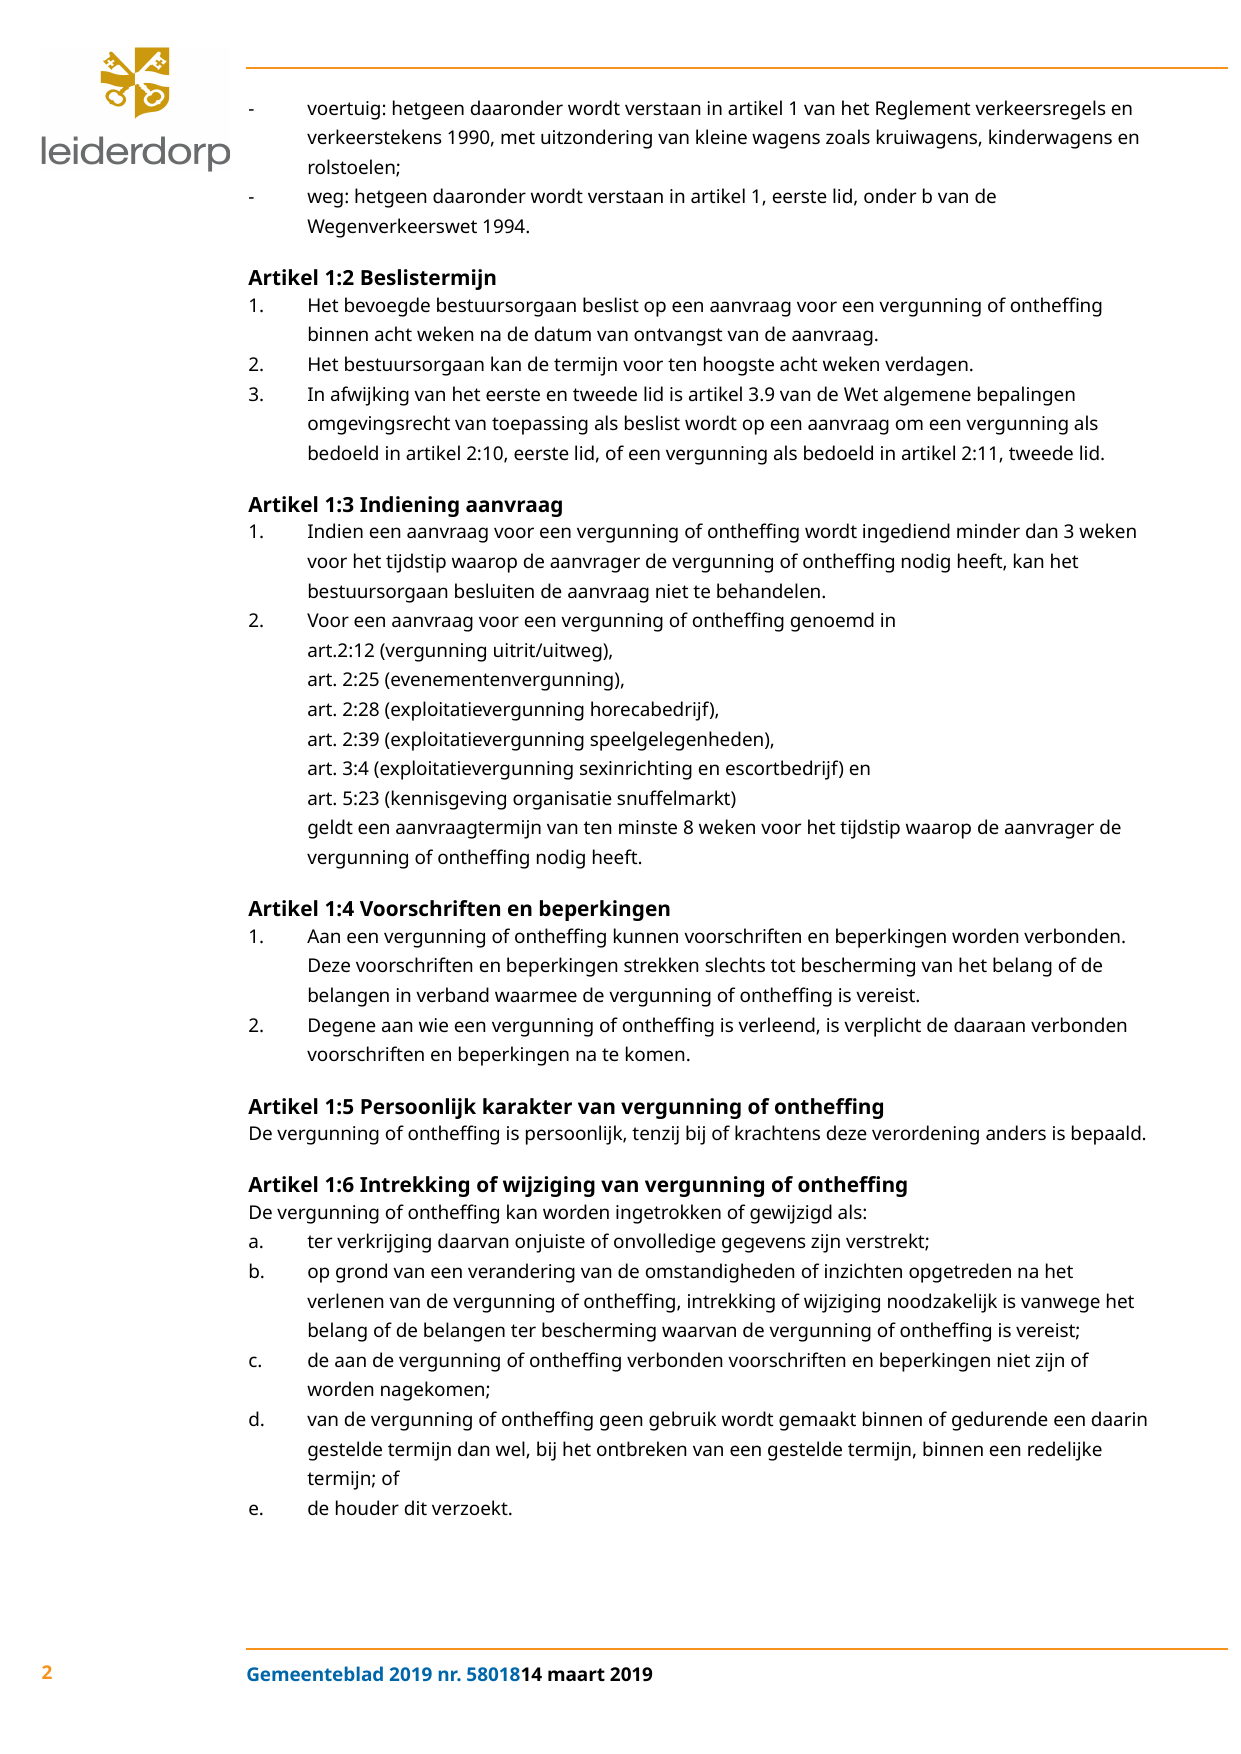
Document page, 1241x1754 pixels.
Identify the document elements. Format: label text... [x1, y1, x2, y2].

list Het bestuursorgaan kan de termijn voor ten hoogste acht weken verdagen. [248, 351, 1152, 377]
list In afwijking van het eerste en tweede lid is artikel 3.9 van de Wet algemene bepalingen omgevingsrecht van toepassing als beslist wordt op een aanvraag om een vergunning als bedoeld in artikel 2:10, eerste lid, of een vergunning als bedoeld in artikel 2:11, tweede lid. [248, 381, 1152, 466]
list art. 3:4 (exploitatievergunning sexinrichting en escortbedrijf) en [248, 755, 1152, 781]
text De vergunning of ontheffing is persoonlijk, tenzij bij of krachtens deze verordening anders is bepaald. [248, 1120, 1152, 1146]
text Artikel 1:5 Persoonlijk karakter van vergunning of ontheffing [248, 1092, 1152, 1120]
list geldt een aanvraagtermijn van ten minste 8 weken voor het tijdstip waarop de aanvrager de vergunning of ontheffing nodig heeft. [248, 814, 1152, 870]
list art. 2:25 (evenementenvergunning), [248, 667, 1152, 692]
list voertuig: hetgeen daaronder wordt verstaan in artikel 1 van het Reglement verkeersregels en verkeerstekens 1990, met uitzondering van kleine wagens zoals kruiwagens, kinderwagens en rolstoelen; [248, 95, 1152, 180]
list Aan een vergunning of ontheffing kunnen voorschriften en beperkingen worden verbonden. Deze voorschriften en beperkingen strekken slechts tot bescherming van het belang of de belangen in verband waarmee de vergunning of ontheffing is vereist. [248, 923, 1152, 1008]
list art. 5:23 (kennisgeving organisatie snuffelmarkt) [248, 785, 1152, 811]
list Indien een aanvraag voor een vergunning of ontheffing wordt ingediend minder dan 3 weken voor het tijdstip waarop de aanvrager de vergunning of ontheffing nodig heeft, kan het bestuursorgaan besluiten de aanvraag niet te behandelen. [248, 519, 1152, 604]
list de houder dit verzoekt. [248, 1495, 1152, 1521]
list de aan de vergunning of ontheffing verbonden voorschriften en beperkingen niet zijn of worden nagekomen; [248, 1347, 1152, 1402]
list Voor een aanvraag voor een vergunning of ontheffing genoemd in [248, 607, 1152, 633]
list weg: hetgeen daaronder wordt verstaan in artikel 1, eerste lid, onder b van de Wegenverkeerswet 1994. [248, 183, 1152, 239]
list van de vergunning of ontheffing geen gebruik wordt gemaakt binnen of gedurende een daarin gestelde termijn dan wel, bij het ontbreken van een gestelde termijn, binnen een redelijke termijn; of [248, 1406, 1152, 1491]
text Artikel 1:3 Indiening aanvraag [248, 490, 1152, 519]
list op grond van een verandering van de omstandigheden of inzichten opgetreden na het verlenen van de vergunning of ontheffing, intrekking of wijziging noodzakelijk is vanwege het belang of de belangen ter bescherming waarvan de vergunning of ontheffing is vereist; [248, 1258, 1152, 1343]
list art. 2:39 (exploitatievergunning speelgelegenheden), [248, 726, 1152, 752]
list Degene aan wie een vergunning of ontheffing is verleend, is verplicht de daaraan verbonden voorschriften en beperkingen na te komen. [248, 1012, 1152, 1067]
list art.2:12 (vergunning uitrit/uitweg), [248, 637, 1152, 663]
list ter verkrijging daarvan onjuiste of onvolledige gegevens zijn verstrekt; [248, 1229, 1152, 1254]
text Artikel 1:4 Voorschriften en beperkingen [248, 894, 1152, 923]
text Artikel 1:6 Intrekking of wijziging van vergunning of ontheffing [248, 1171, 1152, 1199]
text Artikel 1:2 Beslistermijn [248, 263, 1152, 292]
list Het bevoegde bestuursorgaan beslist op een aanvraag voor een vergunning of ontheffing binnen acht weken na de datum van ontvangst van de aanvraag. [248, 292, 1152, 347]
list art. 2:28 (exploitatievergunning horecabedrijf), [248, 696, 1152, 722]
picture [41, 47, 231, 172]
text De vergunning of ontheffing kan worden ingetrokken of gewijzigd als: [248, 1199, 1152, 1225]
